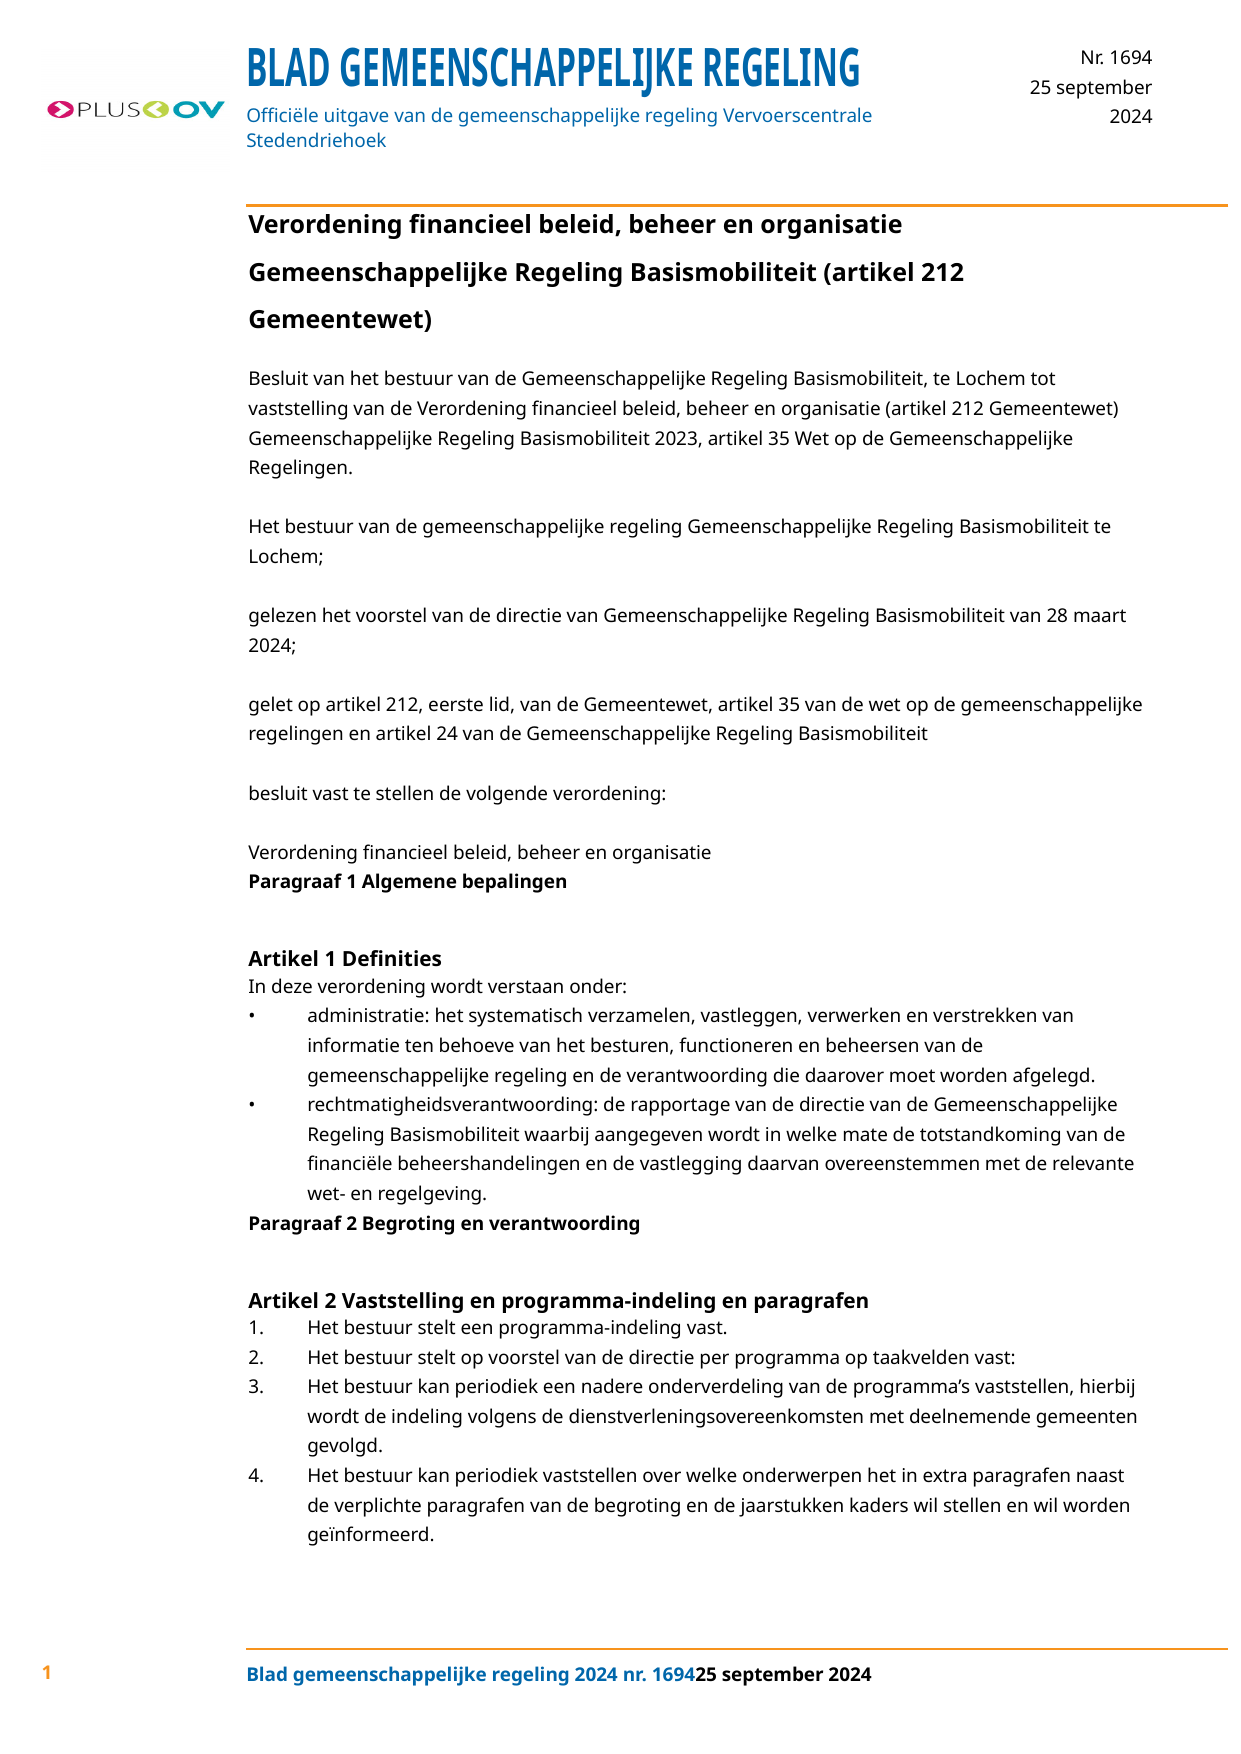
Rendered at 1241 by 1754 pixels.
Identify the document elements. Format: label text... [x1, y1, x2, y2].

text Besluit van het bestuur van de Gemeenschappelijke Regeling Basismobiliteit, te Lochem tot vaststelling van de Verordening financieel beleid, beheer en organisatie (artikel 212 Gemeentewet) Gemeenschappelijke Regeling Basismobiliteit 2023, artikel 35 Wet op de Gemeenschappelijke Regelingen. [248, 366, 1152, 480]
text Artikel 1 Definities [248, 944, 1152, 973]
text gelet op artikel 212, eerste lid, van de Gemeentewet, artikel 35 van de wet op de gemeenschappelijke regelingen en artikel 24 van de Gemeenschappelijke Regeling Basismobiliteit [248, 691, 1152, 746]
picture [41, 47, 231, 172]
text gelezen het voorstel van de directie van Gemeenschappelijke Regeling Basismobiliteit van 28 maart 2024; [248, 602, 1152, 657]
text Het bestuur van de gemeenschappelijke regeling Gemeenschappelijke Regeling Basismobiliteit te Lochem; [248, 513, 1152, 569]
list rechtmatigheidsverantwoording: de rapportage van de directie van de Gemeenschappelijke Regeling Basismobiliteit waarbij aangegeven wordt in welke mate de totstandkoming van de financiële beheershandelingen en de vastlegging daarvan overeenstemmen met de relevante wet- en regelgeving. [248, 1091, 1152, 1206]
list Het bestuur stelt op voorstel van de directie per programma op taakvelden vast: [248, 1344, 1152, 1369]
list Het bestuur kan periodiek vaststellen over welke onderwerpen het in extra paragrafen naast de verplichte paragrafen van de begroting en de jaarstukken kaders wil stellen en wil worden geïnformeerd. [248, 1462, 1152, 1547]
text Paragraaf 2 Begroting en verantwoording [248, 1210, 1152, 1235]
list administratie: het systematisch verzamelen, vastleggen, verwerken en verstrekken van informatie ten behoeve van het besturen, functioneren en beheersen van de gemeenschappelijke regeling en de verantwoording die daarover moet worden afgelegd. [248, 1003, 1152, 1087]
text Verordening financieel beleid, beheer en organisatie Gemeenschappelijke Regeling Basismobiliteit (artikel 212 Gemeentewet) [248, 207, 1152, 336]
text besluit vast te stellen de volgende verordening: [248, 780, 1152, 805]
list Het bestuur kan periodiek een nadere onderverdeling van de programma’s vaststellen, hierbij wordt de indeling volgens de dienstverleningsovereenkomsten met deelnemende gemeenten gevolgd. [248, 1373, 1152, 1458]
list Het bestuur stelt een programma-indeling vast. [248, 1314, 1152, 1340]
text In deze verordening wordt verstaan onder: [248, 973, 1152, 999]
text Verordening financieel beleid, beheer en organisatie [248, 839, 1152, 864]
text Artikel 2 Vaststelling en programma-indeling en paragrafen [248, 1286, 1152, 1314]
text Paragraaf 1 Algemene bepalingen [248, 868, 1152, 894]
